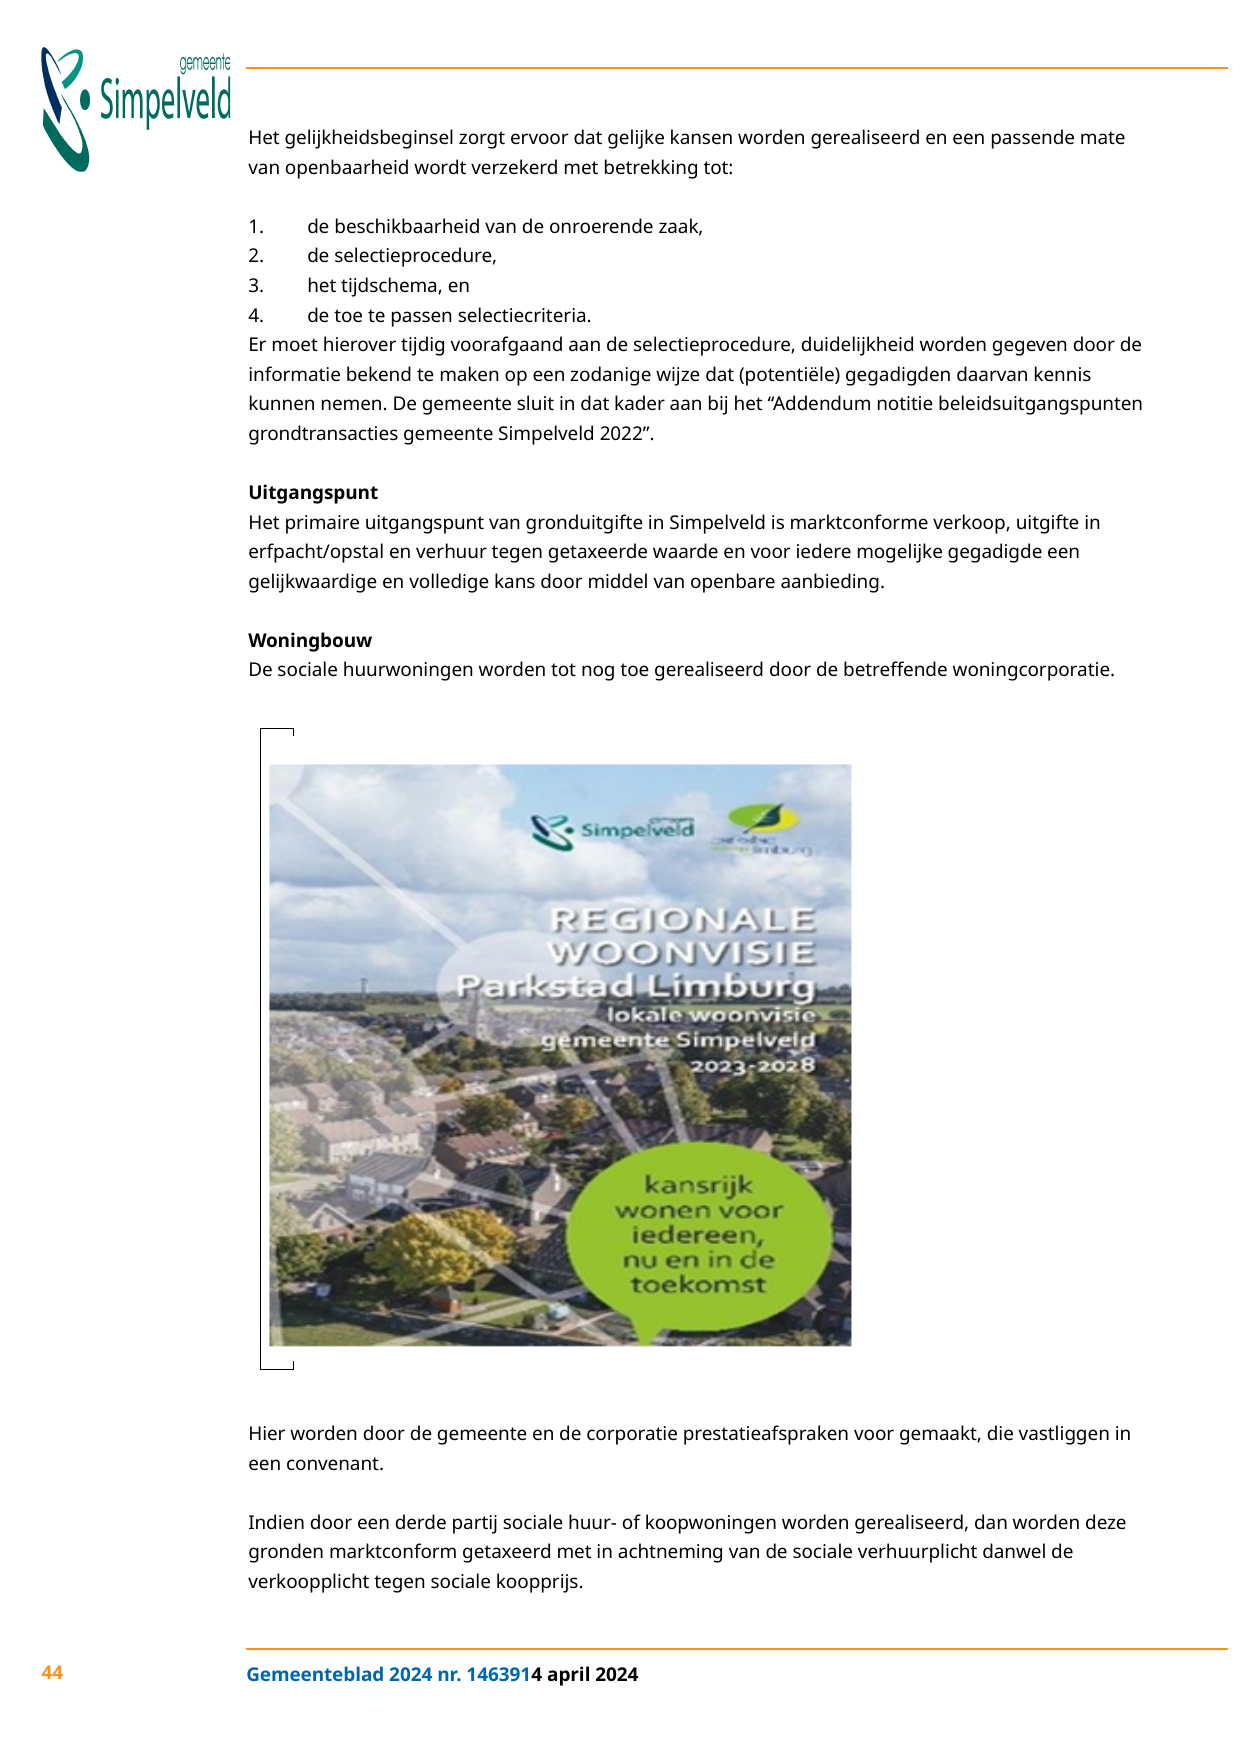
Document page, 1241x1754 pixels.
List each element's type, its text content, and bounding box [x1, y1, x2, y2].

list de selectieprocedure, [248, 243, 1152, 268]
table_header Uitgangspunt Het primaire uitgangspunt van gronduitgifte in Simpelveld is marktconforme verkoop, uitgifte in erfpacht/opstal en verhuur tegen getaxeerde waarde en voor iedere mogelijke gegadigde een gelijkwaardige en volledige kans door middel van openbare aanbieding. [248, 480, 1152, 594]
list het tijdschema, en [248, 272, 1152, 298]
list de beschikbaarheid van de onroerende zaak, [248, 213, 1152, 239]
text Er moet hierover tijdig voorafgaand aan de selectieprocedure, duidelijkheid worden gegeven door de informatie bekend te maken op een zodanige wijze dat (potentiële) gegadigden daarvan kennis kunnen nemen. De gemeente sluit in dat kader aan bij het “Addendum notitie beleidsuitgangspunten grondtransacties gemeente Simpelveld 2022”. [248, 331, 1152, 446]
text Indien door een derde partij sociale huur- of koopwoningen worden gerealiseerd, dan worden deze gronden marktconform getaxeerd met in achtneming van de sociale verhuurplicht danwel de verkoopplicht tegen sociale koopprijs. [248, 1509, 1152, 1594]
picture [268, 736, 859, 1361]
text Woningbouw [248, 627, 1152, 652]
list de toe te passen selectiecriteria. [248, 302, 1152, 328]
text De sociale huurwoningen worden tot nog toe gerealiseerd door de betreffende woningcorporatie. [248, 656, 1152, 682]
text Hier worden door de gemeente en de corporatie prestatieafspraken voor gemaakt, die vastliggen in een convenant. [248, 1420, 1152, 1476]
text Het gelijkheidsbeginsel zorgt ervoor dat gelijke kansen worden gerealiseerd en een passende mate van openbaarheid wordt verzekerd met betrekking tot: [248, 124, 1152, 180]
picture [41, 47, 231, 172]
